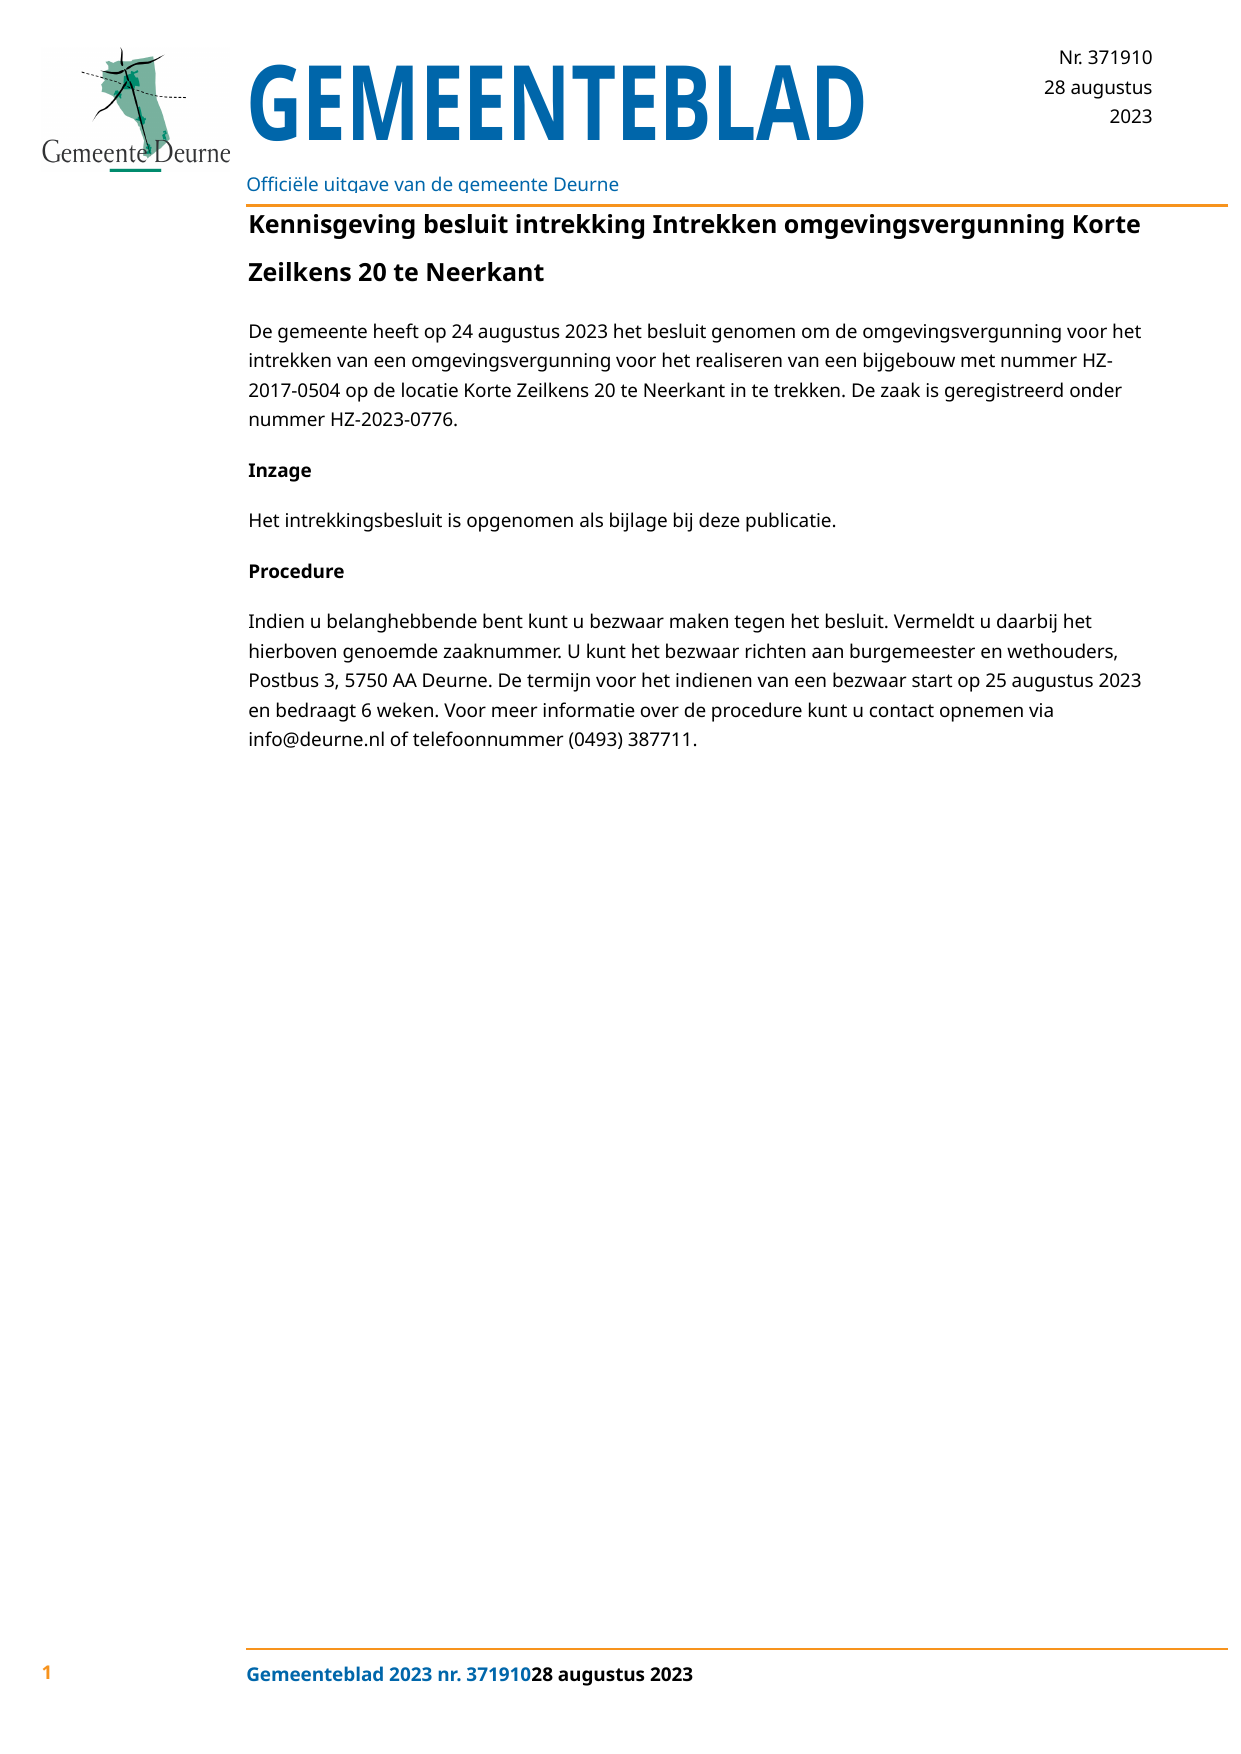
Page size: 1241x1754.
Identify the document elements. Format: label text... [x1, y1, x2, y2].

text Kennisgeving besluit intrekking Intrekken omgevingsvergunning Korte Zeilkens 20 te Neerkant [248, 207, 1152, 288]
text De gemeente heeft op 24 augustus 2023 het besluit genomen om de omgevingsvergunning voor het intrekken van een omgevingsvergunning voor het realiseren van een bijgebouw met nummer HZ-2017-0504 op de locatie Korte Zeilkens 20 te Neerkant in te trekken. De zaak is geregistreerd onder nummer HZ-2023-0776. [248, 318, 1152, 432]
text Procedure [248, 558, 1152, 584]
text Inzage [248, 457, 1152, 483]
picture [41, 47, 231, 172]
text Het intrekkingsbesluit is opgenomen als bijlage bij deze publicatie. [248, 507, 1152, 533]
text Indien u belanghebbende bent kunt u bezwaar maken tegen het besluit. Vermeldt u daarbij het hierboven genoemde zaaknummer. U kunt het bezwaar richten aan burgemeester en wethouders, Postbus 3, 5750 AA Deurne. De termijn voor het indienen van een bezwaar start op 25 augustus 2023 en bedraagt 6 weken. Voor meer informatie over de procedure kunt u contact opnemen via info@deurne.nl of telefoonnummer (0493) 387711. [248, 608, 1152, 752]
